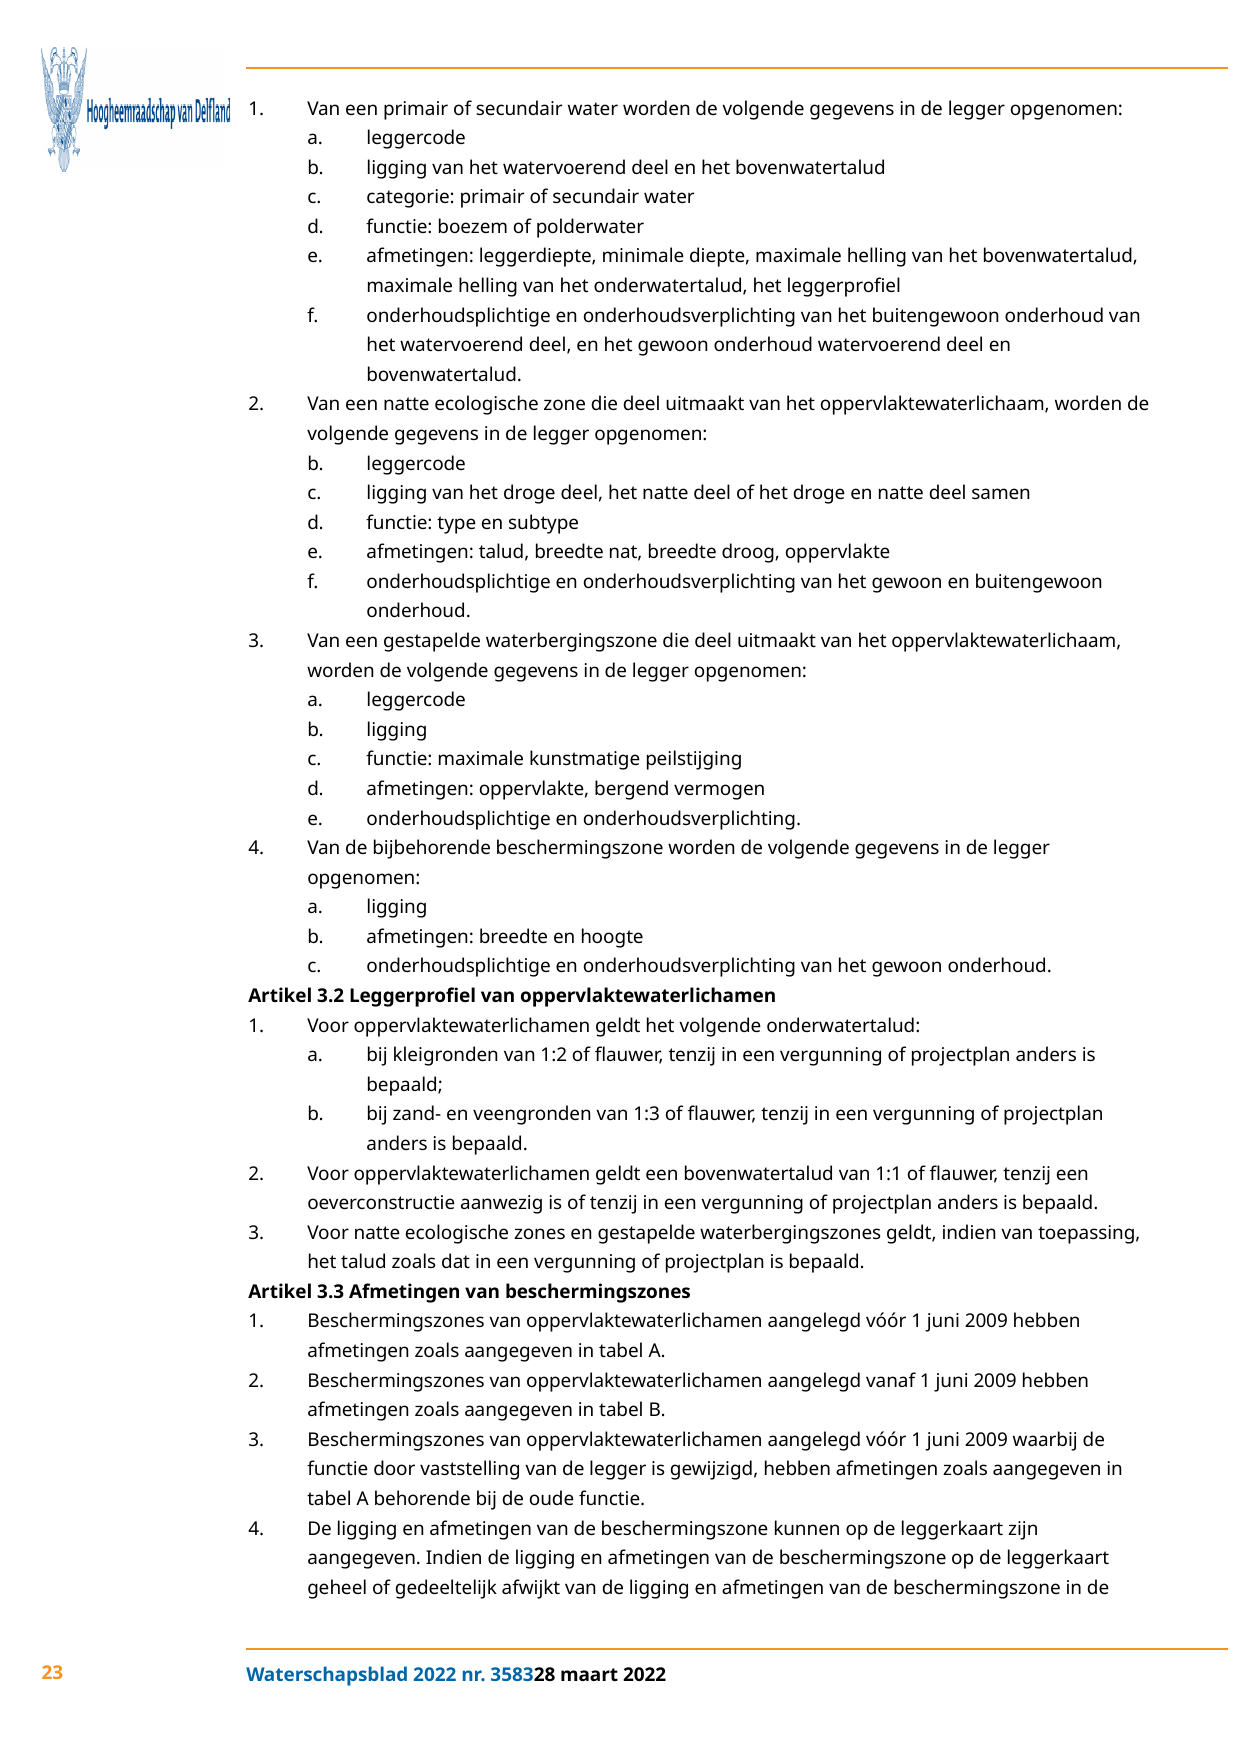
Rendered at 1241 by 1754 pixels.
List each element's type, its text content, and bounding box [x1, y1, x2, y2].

text Artikel 3.2 Leggerprofiel van oppervlaktewaterlichamen [248, 982, 1152, 1008]
list onderhoudsplichtige en onderhoudsverplichting van het gewoon en buitengewoon onderhoud. [307, 568, 1152, 623]
list Voor natte ecologische zones en gestapelde waterbergingszones geldt, indien van toepassing, het talud zoals dat in een vergunning of projectplan is bepaald. [248, 1219, 1152, 1274]
text Artikel 3.3 Afmetingen van beschermingszones [248, 1278, 1152, 1304]
list categorie: primair of secundair water [307, 183, 1152, 209]
list Van een gestapelde waterbergingszone die deel uitmaakt van het oppervlaktewaterlichaam, worden de volgende gegevens in de legger opgenomen: [248, 627, 1152, 683]
list onderhoudsplichtige en onderhoudsverplichting van het gewoon onderhoud. [307, 953, 1152, 978]
list functie: type en subtype [307, 509, 1152, 535]
list Van een natte ecologische zone die deel uitmaakt van het oppervlaktewaterlichaam, worden de volgende gegevens in de legger opgenomen: [248, 391, 1152, 446]
list Beschermingszones van oppervlaktewaterlichamen aangelegd vanaf 1 juni 2009 hebben afmetingen zoals aangegeven in tabel B. [248, 1367, 1152, 1422]
list Voor oppervlaktewaterlichamen geldt het volgende onderwatertalud: [248, 1012, 1152, 1038]
list afmetingen: breedte en hoogte [307, 923, 1152, 949]
list ligging [307, 716, 1152, 742]
list bij kleigronden van 1:2 of flauwer, tenzij in een vergunning of projectplan anders is bepaald; [307, 1041, 1152, 1097]
list Beschermingszones van oppervlaktewaterlichamen aangelegd vóór 1 juni 2009 waarbij de functie door vaststelling van de legger is gewijzigd, hebben afmetingen zoals aangegeven in tabel A behorende bij de oude functie. [248, 1426, 1152, 1511]
list leggercode [307, 124, 1152, 150]
list Voor oppervlaktewaterlichamen geldt een bovenwatertalud van 1:1 of flauwer, tenzij een oeverconstructie aanwezig is of tenzij in een vergunning of projectplan anders is bepaald. [248, 1160, 1152, 1215]
list ligging van het droge deel, het natte deel of het droge en natte deel samen [307, 479, 1152, 505]
list ligging [307, 893, 1152, 919]
list De ligging en afmetingen van de beschermingszone kunnen op de leggerkaart zijn aangegeven. Indien de ligging en afmetingen van de beschermingszone op de leggerkaart geheel of gedeeltelijk afwijkt van de ligging en afmetingen van de beschermingszone in de [248, 1515, 1152, 1600]
list afmetingen: leggerdiepte, minimale diepte, maximale helling van het bovenwatertalud, maximale helling van het onderwatertalud, het leggerprofiel [307, 243, 1152, 298]
list bij zand- en veengronden van 1:3 of flauwer, tenzij in een vergunning of projectplan anders is bepaald. [307, 1101, 1152, 1156]
list functie: maximale kunstmatige peilstijging [307, 746, 1152, 771]
list ligging van het watervoerend deel en het bovenwatertalud [307, 154, 1152, 180]
list afmetingen: oppervlakte, bergend vermogen [307, 775, 1152, 801]
list leggercode [307, 450, 1152, 476]
list onderhoudsplichtige en onderhoudsverplichting. [307, 805, 1152, 831]
list leggercode [307, 686, 1152, 712]
list Van een primair of secundair water worden de volgende gegevens in de legger opgenomen: [248, 95, 1152, 121]
picture [41, 47, 231, 172]
list functie: boezem of polderwater [307, 213, 1152, 239]
list Van de bijbehorende beschermingszone worden de volgende gegevens in de legger opgenomen: [248, 834, 1152, 890]
list onderhoudsplichtige en onderhoudsverplichting van het buitengewoon onderhoud van het watervoerend deel, en het gewoon onderhoud watervoerend deel en bovenwatertalud. [307, 302, 1152, 387]
list afmetingen: talud, breedte nat, breedte droog, oppervlakte [307, 538, 1152, 564]
list Beschermingszones van oppervlaktewaterlichamen aangelegd vóór 1 juni 2009 hebben afmetingen zoals aangegeven in tabel A. [248, 1308, 1152, 1363]
